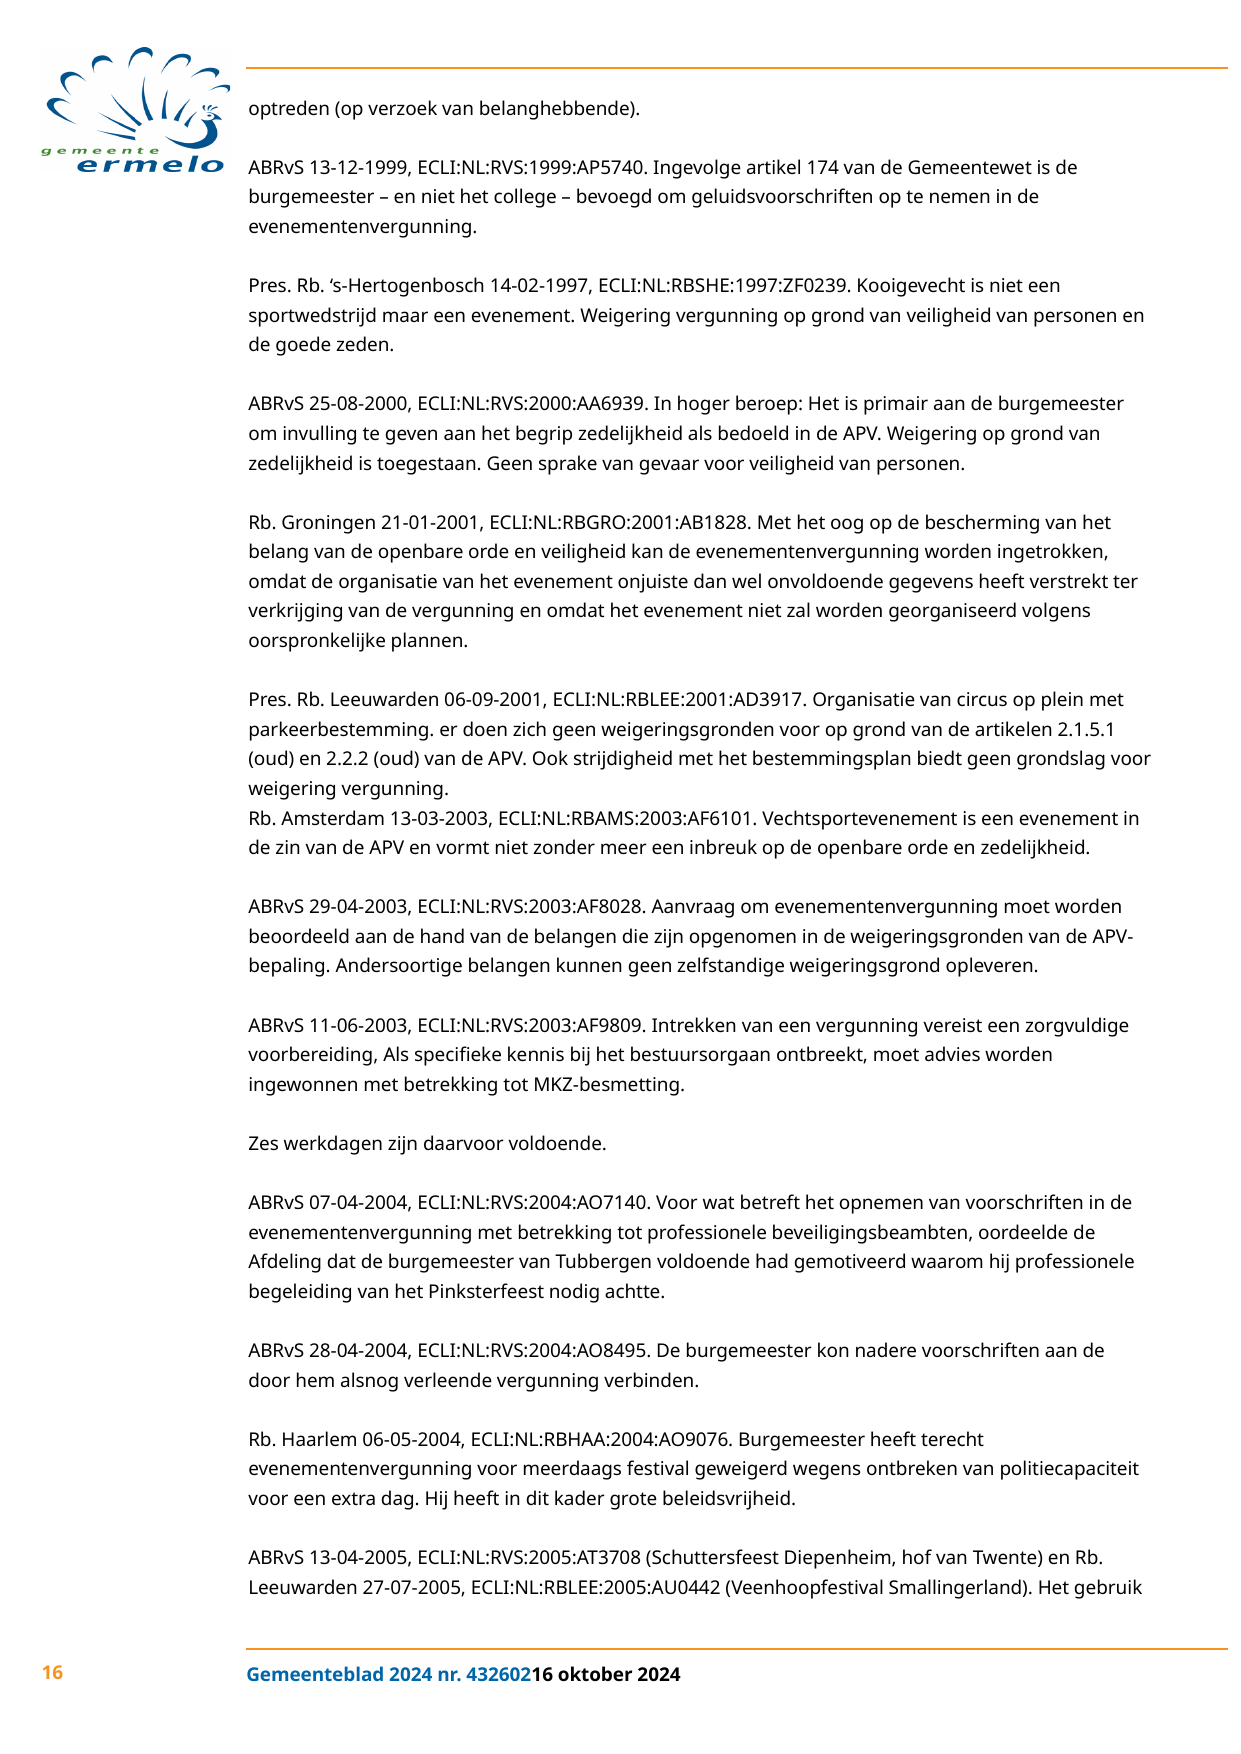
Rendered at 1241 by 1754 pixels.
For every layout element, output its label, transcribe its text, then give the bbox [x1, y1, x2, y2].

text Pres. Rb. ‘s-Hertogenbosch 14-02-1997, ECLI:NL:RBSHE:1997:ZF0239. Kooigevecht is niet een sportwedstrijd maar een evenement. Weigering vergunning op grond van veiligheid van personen en de goede zeden. [248, 272, 1152, 357]
text Rb. Amsterdam 13-03-2003, ECLI:NL:RBAMS:2003:AF6101. Vechtsportevenement is een evenement in de zin van de APV en vormt niet zonder meer een inbreuk op de openbare orde en zedelijkheid. [248, 805, 1152, 860]
text ABRvS 11-06-2003, ECLI:NL:RVS:2003:AF9809. Intrekken van een vergunning vereist een zorgvuldige voorbereiding, Als specifieke kennis bij het bestuursorgaan ontbreekt, moet advies worden ingewonnen met betrekking tot MKZ-besmetting. [248, 1012, 1152, 1097]
text Zes werkdagen zijn daarvoor voldoende. [248, 1130, 1152, 1156]
text ABRvS 25-08-2000, ECLI:NL:RVS:2000:AA6939. In hoger beroep: Het is primair aan de burgemeester om invulling te geven aan het begrip zedelijkheid als bedoeld in de APV. Weigering op grond van zedelijkheid is toegestaan. Geen sprake van gevaar voor veiligheid van personen. [248, 391, 1152, 476]
text ABRvS 29-04-2003, ECLI:NL:RVS:2003:AF8028. Aanvraag om evenementenvergunning moet worden beoordeeld aan de hand van de belangen die zijn opgenomen in de weigeringsgronden van de APV-bepaling. Andersoortige belangen kunnen geen zelfstandige weigeringsgrond opleveren. [248, 893, 1152, 978]
text ABRvS 13-12-1999, ECLI:NL:RVS:1999:AP5740. Ingevolge artikel 174 van de Gemeentewet is de burgemeester – en niet het college – bevoegd om geluidsvoorschriften op te nemen in de evenementenvergunning. [248, 154, 1152, 239]
text optreden (op verzoek van belanghebbende). [248, 95, 1152, 121]
text ABRvS 07-04-2004, ECLI:NL:RVS:2004:AO7140. Voor wat betreft het opnemen van voorschriften in de evenementenvergunning met betrekking tot professionele beveiligingsbeambten, oordeelde de Afdeling dat de burgemeester van Tubbergen voldoende had gemotiveerd waarom hij professionele begeleiding van het Pinksterfeest nodig achtte. [248, 1189, 1152, 1304]
text Rb. Groningen 21-01-2001, ECLI:NL:RBGRO:2001:AB1828. Met het oog op de bescherming van het belang van de openbare orde en veiligheid kan de evenementenvergunning worden ingetrokken, omdat de organisatie van het evenement onjuiste dan wel onvoldoende gegevens heeft verstrekt ter verkrijging van de vergunning en omdat het evenement niet zal worden georganiseerd volgens oorspronkelijke plannen. [248, 509, 1152, 653]
text Pres. Rb. Leeuwarden 06-09-2001, ECLI:NL:RBLEE:2001:AD3917. Organisatie van circus op plein met parkeerbestemming. er doen zich geen weigeringsgronden voor op grond van de artikelen 2.1.5.1 (oud) en 2.2.2 (oud) van de APV. Ook strijdigheid met het bestemmingsplan biedt geen grondslag voor weigering vergunning. [248, 686, 1152, 801]
text ABRvS 28-04-2004, ECLI:NL:RVS:2004:AO8495. De burgemeester kon nadere voorschriften aan de door hem alsnog verleende vergunning verbinden. [248, 1337, 1152, 1393]
picture [41, 47, 231, 172]
text ABRvS 13-04-2005, ECLI:NL:RVS:2005:AT3708 (Schuttersfeest Diepenheim, hof van Twente) en Rb. Leeuwarden 27-07-2005, ECLI:NL:RBLEE:2005:AU0442 (Veenhoopfestival Smallingerland). Het gebruik [248, 1544, 1152, 1600]
text Rb. Haarlem 06-05-2004, ECLI:NL:RBHAA:2004:AO9076. Burgemeester heeft terecht evenementenvergunning voor meerdaags festival geweigerd wegens ontbreken van politiecapaciteit voor een extra dag. Hij heeft in dit kader grote beleidsvrijheid. [248, 1426, 1152, 1511]
